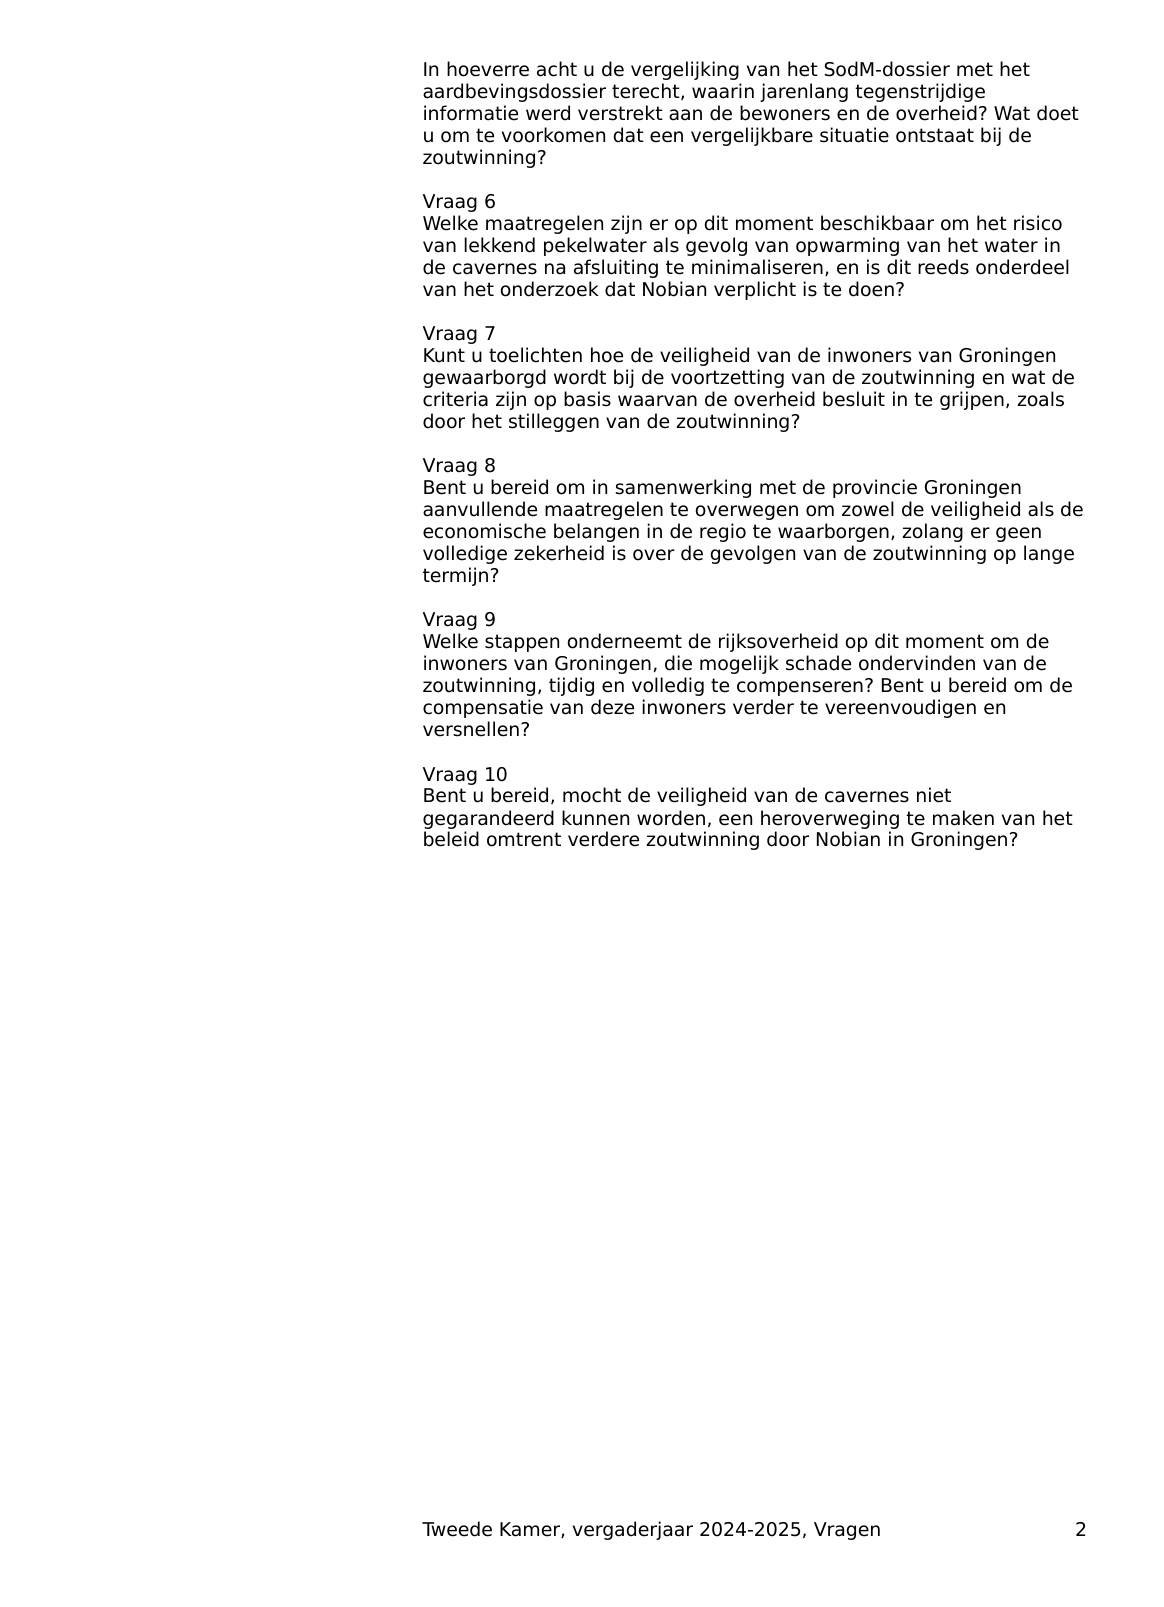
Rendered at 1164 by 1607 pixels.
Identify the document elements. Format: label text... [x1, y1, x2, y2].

text Welke stappen onderneemt de rijksoverheid op dit moment om de inwoners van Groningen, die mogelijk schade ondervinden van de zoutwinning, tijdig en volledig te compenseren? Bent u bereid om de compensatie van deze inwoners verder te vereenvoudigen en versnellen? [422, 631, 1087, 741]
text Kunt u toelichten hoe de veiligheid van de inwoners van Groningen gewaarborgd wordt bij de voortzetting van de zoutwinning en wat de criteria zijn op basis waarvan de overheid besluit in te grijpen, zoals door het stilleggen van de zoutwinning? [422, 345, 1087, 433]
text Vraag 6 [422, 191, 1087, 213]
text Bent u bereid, mocht de veiligheid van de cavernes niet gegarandeerd kunnen worden, een heroverweging te maken van het beleid omtrent verdere zoutwinning door Nobian in Groningen? [422, 785, 1087, 851]
text Bent u bereid om in samenwerking met de provincie Groningen aanvullende maatregelen te overwegen om zowel de veiligheid als de economische belangen in de regio te waarborgen, zolang er geen volledige zekerheid is over de gevolgen van de zoutwinning op lange termijn? [422, 477, 1087, 587]
text Vraag 10 [422, 763, 1087, 785]
text In hoeverre acht u de vergelijking van het SodM-dossier met het aardbevingsdossier terecht, waarin jarenlang tegenstrijdige informatie werd verstrekt aan de bewoners en de overheid? Wat doet u om te voorkomen dat een vergelijkbare situatie ontstaat bij de zoutwinning? [422, 59, 1087, 169]
text Welke maatregelen zijn er op dit moment beschikbaar om het risico van lekkend pekelwater als gevolg van opwarming van het water in de cavernes na afsluiting te minimaliseren, en is dit reeds onderdeel van het onderzoek dat Nobian verplicht is te doen? [422, 213, 1087, 301]
text Vraag 7 [422, 323, 1087, 345]
text Vraag 9 [422, 609, 1087, 631]
text Vraag 8 [422, 455, 1087, 477]
